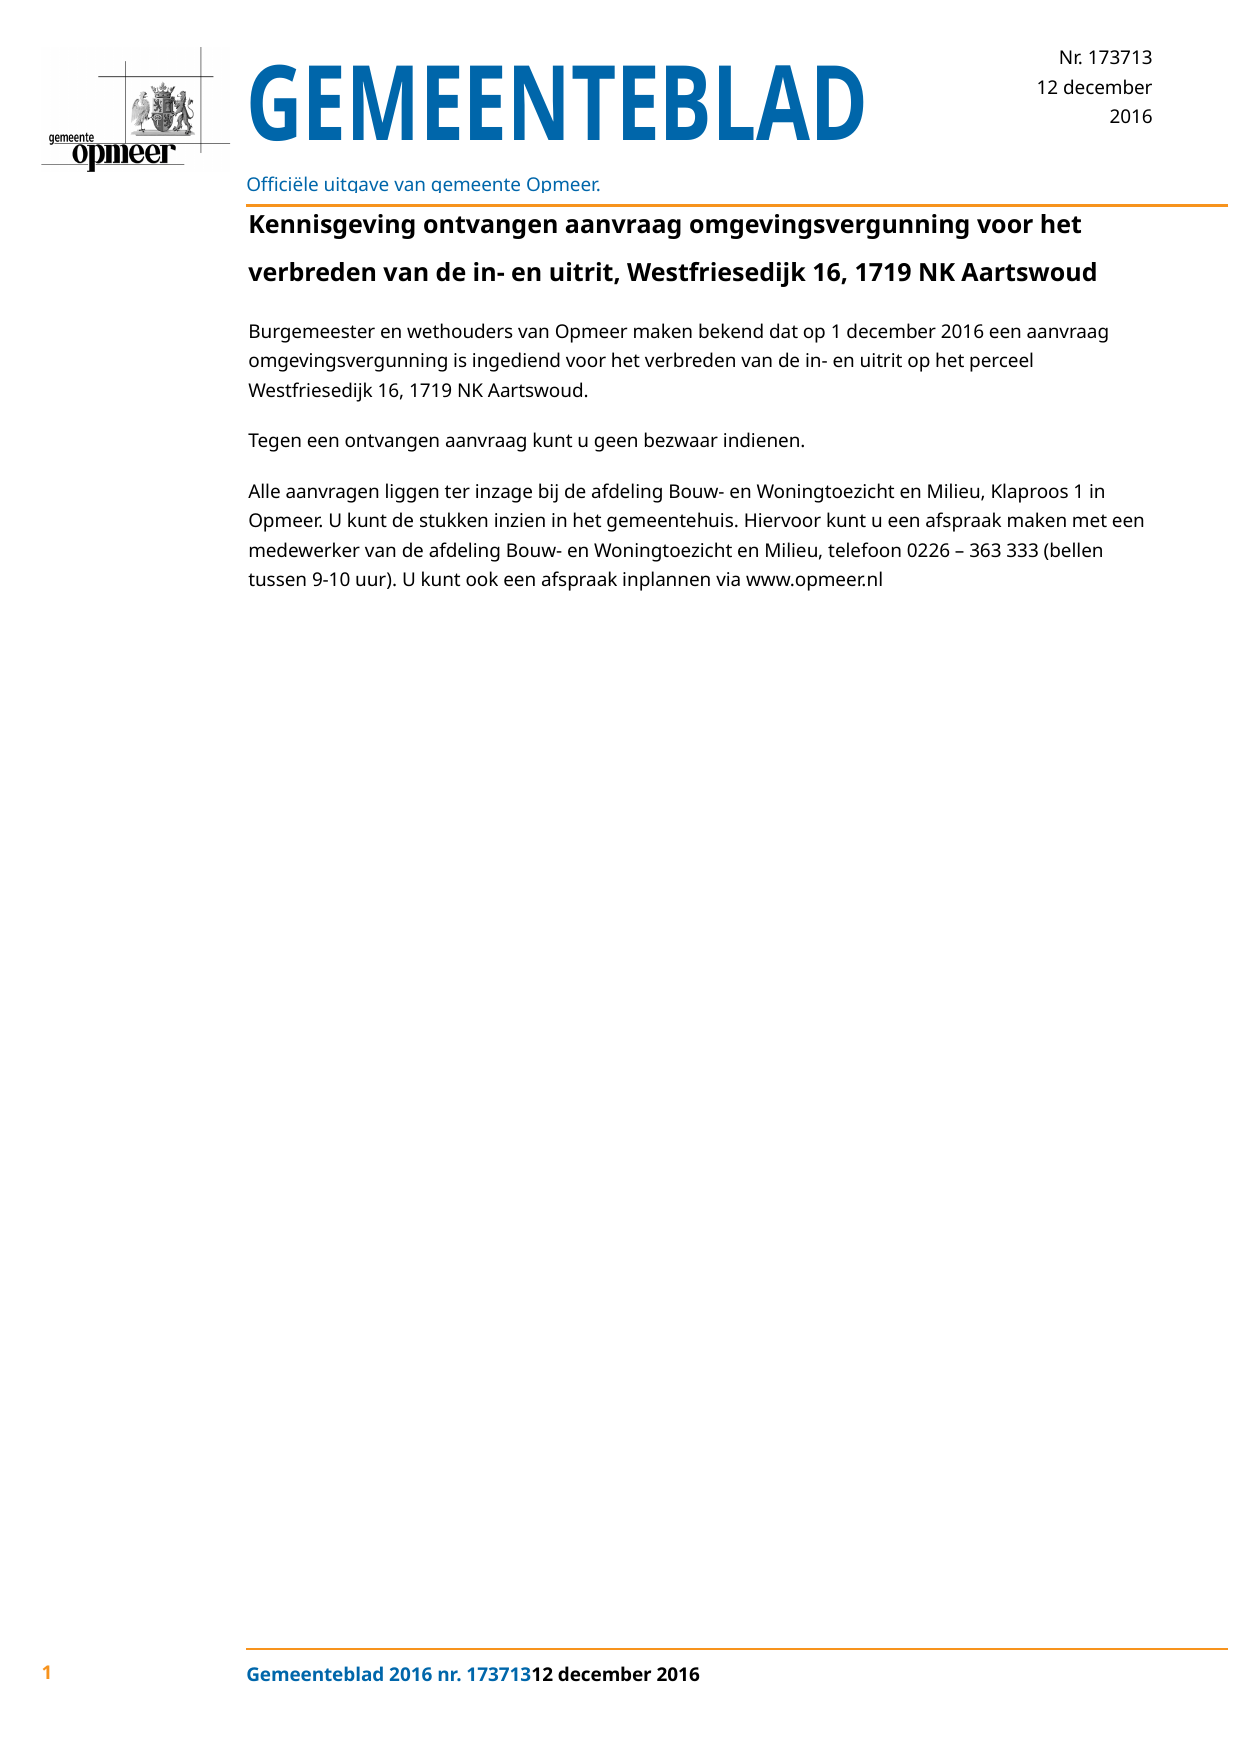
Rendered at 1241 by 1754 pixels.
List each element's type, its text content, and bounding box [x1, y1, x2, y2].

picture [41, 47, 231, 172]
text Kennisgeving ontvangen aanvraag omgevingsvergunning voor het verbreden van de in- en uitrit, Westfriesedijk 16, 1719 NK Aartswoud [248, 207, 1152, 288]
text Alle aanvragen liggen ter inzage bij de afdeling Bouw- en Woningtoezicht en Milieu, Klaproos 1 in Opmeer. U kunt de stukken inzien in het gemeentehuis. Hiervoor kunt u een afspraak maken met een medewerker van de afdeling Bouw- en Woningtoezicht en Milieu, telefoon 0226 – 363 333 (bellen tussen 9-10 uur). U kunt ook een afspraak inplannen via www.opmeer.nl [248, 478, 1152, 592]
text Tegen een ontvangen aanvraag kunt u geen bezwaar indienen. [248, 427, 1152, 453]
text Burgemeester en wethouders van Opmeer maken bekend dat op 1 december 2016 een aanvraag omgevingsvergunning is ingediend voor het verbreden van de in- en uitrit op het perceel Westfriesedijk 16, 1719 NK Aartswoud. [248, 318, 1152, 403]
